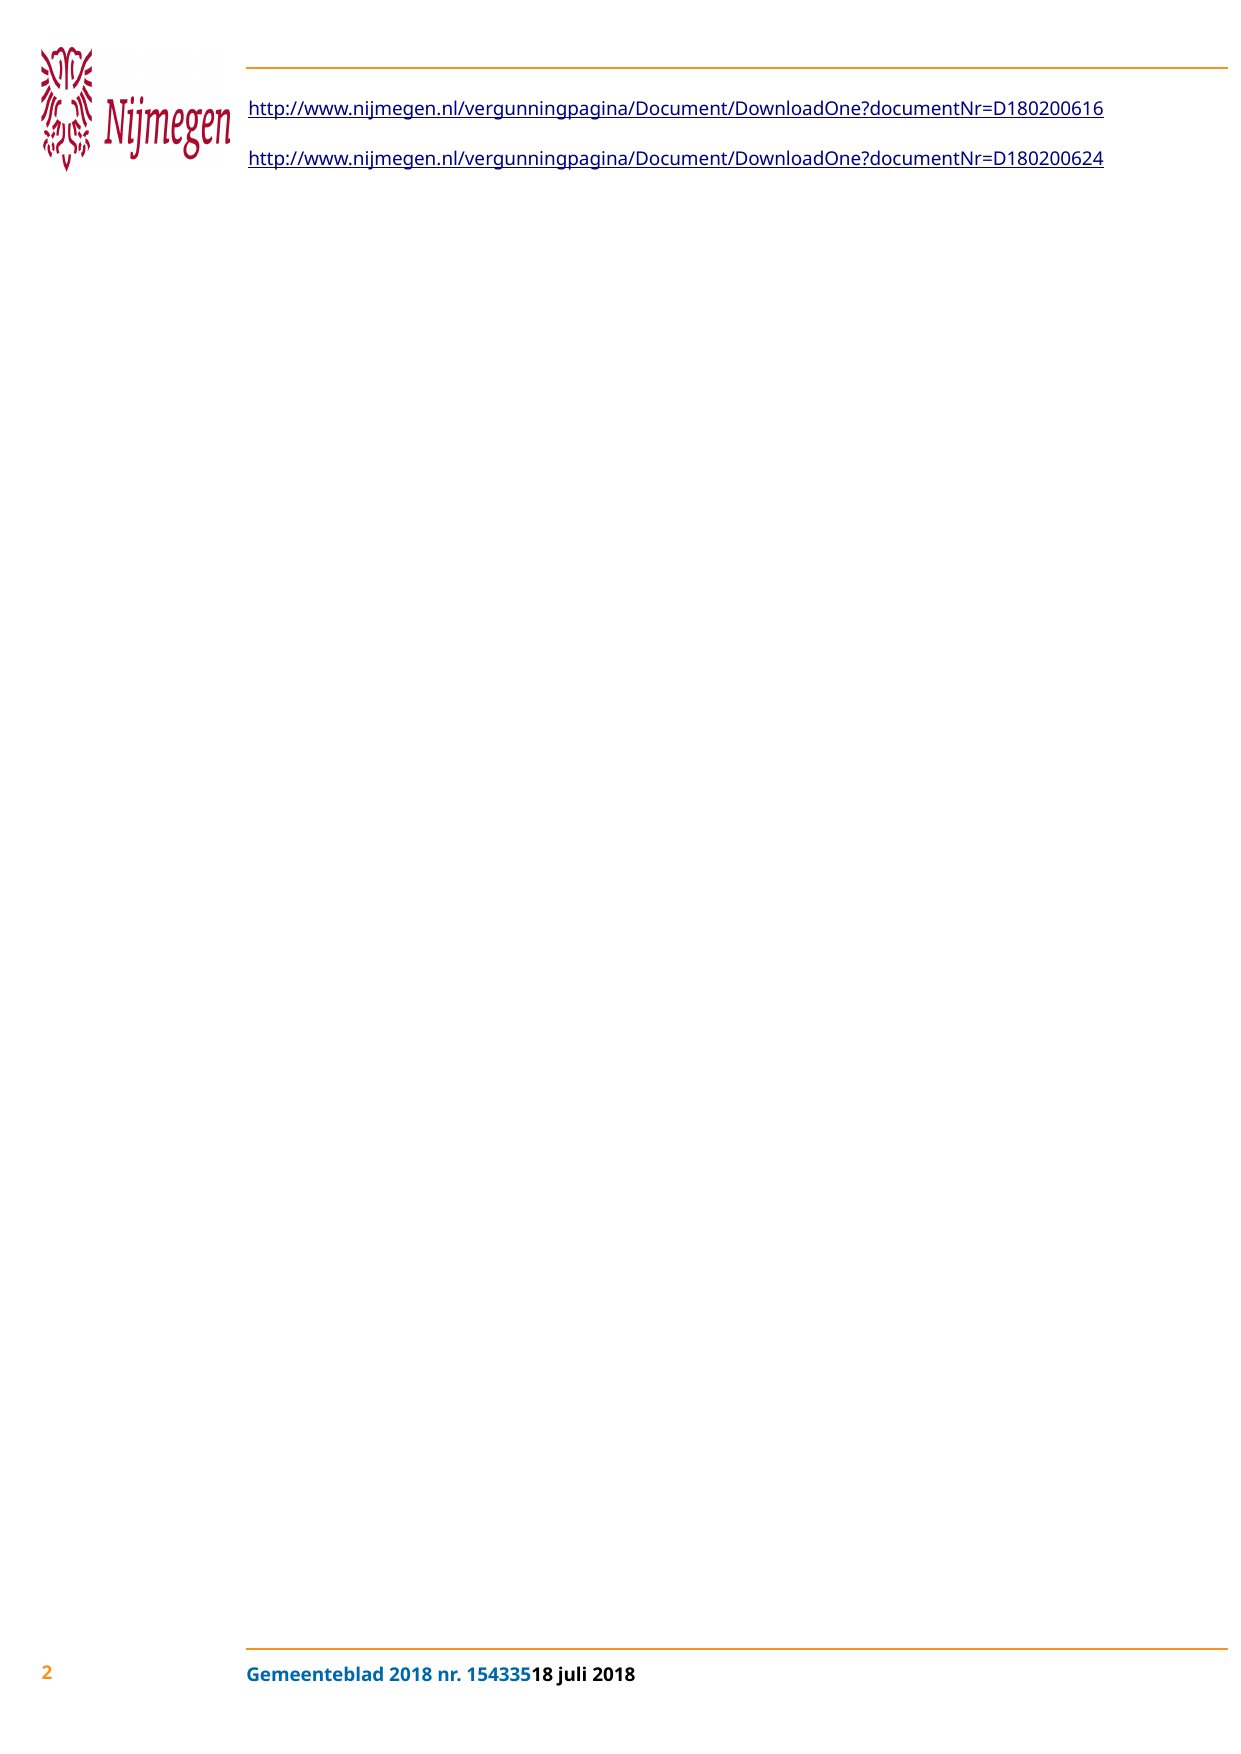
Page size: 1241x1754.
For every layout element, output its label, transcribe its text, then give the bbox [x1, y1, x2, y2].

picture [41, 47, 231, 172]
text http://www.nijmegen.nl/vergunningpagina/Document/DownloadOne?documentNr=D180200624 [248, 145, 1152, 171]
text http://www.nijmegen.nl/vergunningpagina/Document/DownloadOne?documentNr=D180200616 [248, 95, 1152, 121]
